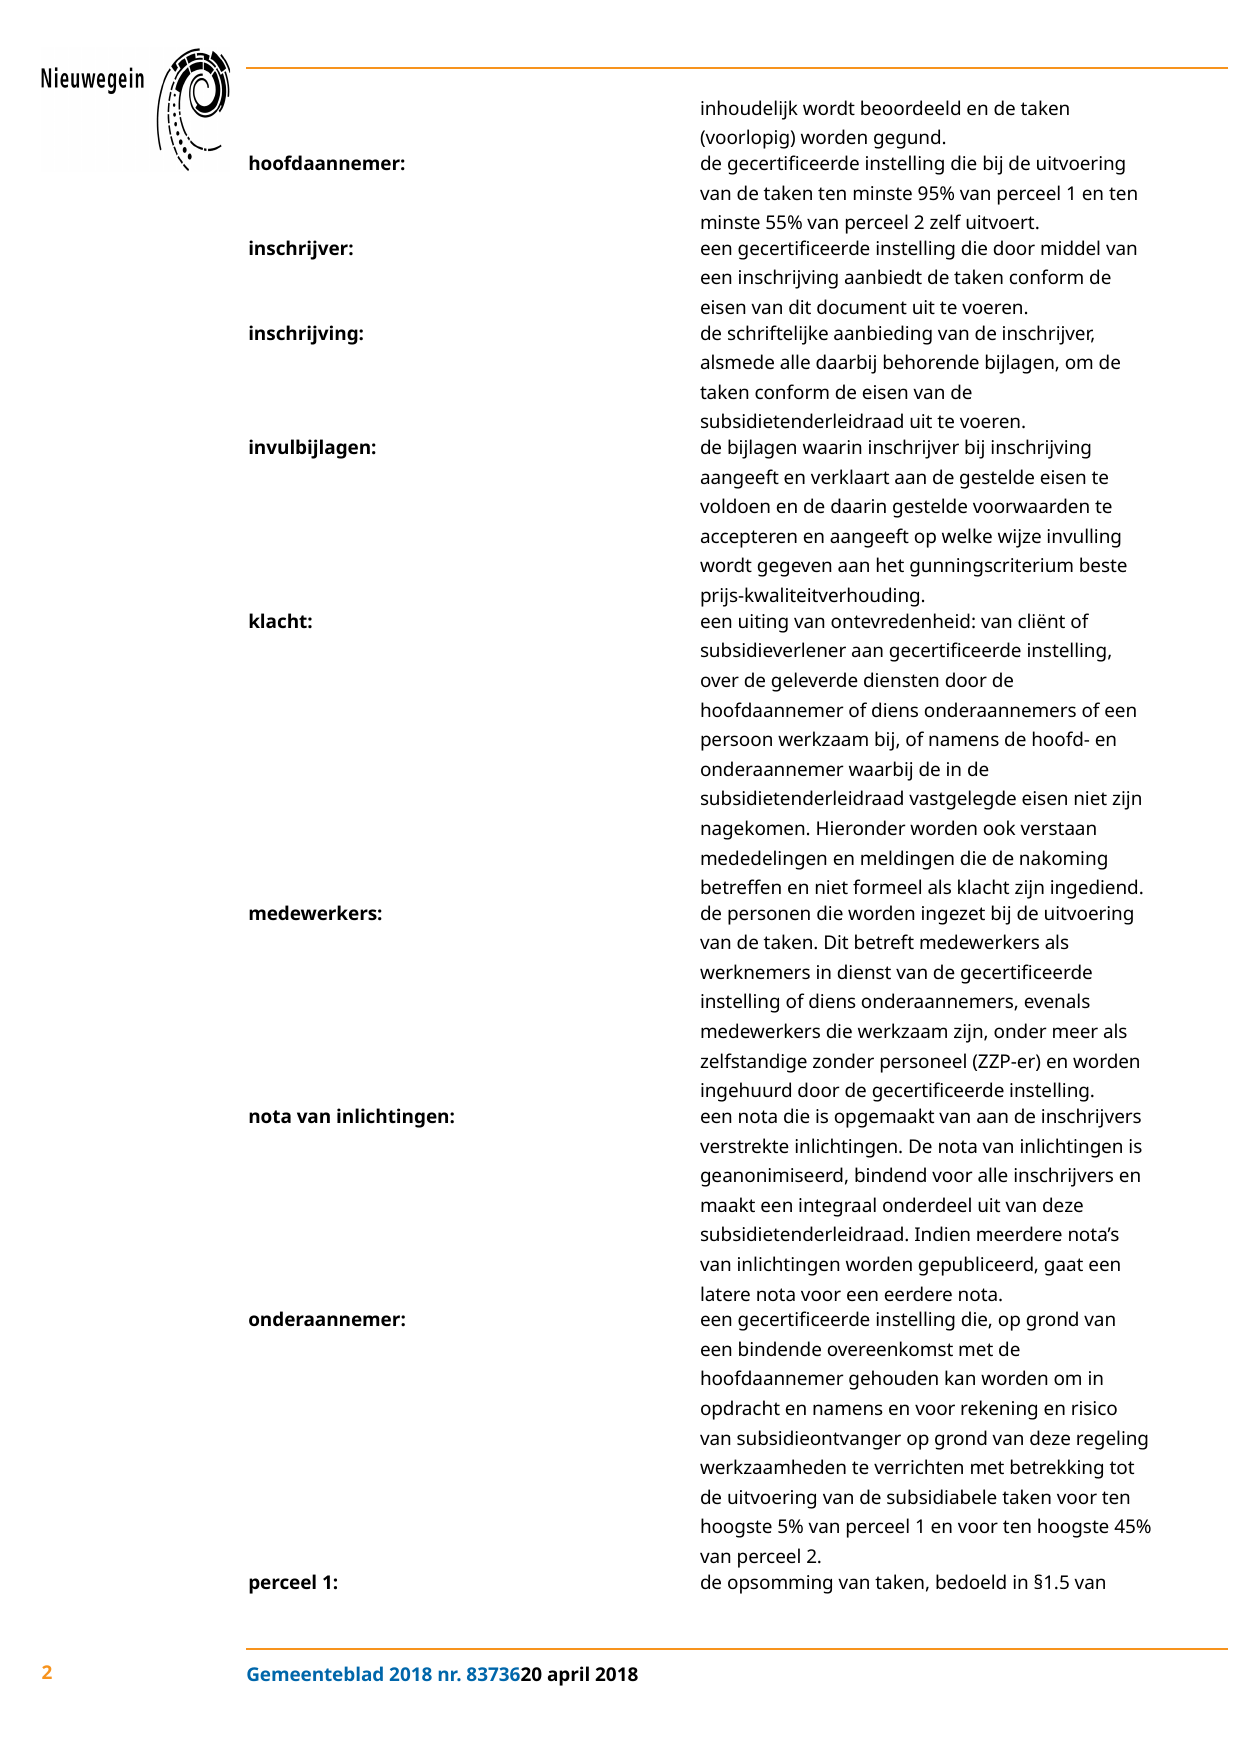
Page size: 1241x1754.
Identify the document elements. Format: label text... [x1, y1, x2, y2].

table_cell een uiting van ontevredenheid: van cliënt of subsidieverlener aan gecertificeerde instelling, over de geleverde diensten door de hoofdaannemer of diens onderaannemers of een persoon werkzaam bij, of namens de hoofd- en onderaannemer waarbij de in de subsidietenderleidraad vastgelegde eisen niet zijn nagekomen. Hieronder worden ook verstaan mededelingen en meldingen die de nakoming betreffen en niet formeel als klacht zijn ingediend. [700, 608, 1152, 900]
table_cell de opsomming van taken, bedoeld in §1.5 van [700, 1569, 1152, 1594]
table_cell een nota die is opgemaakt van aan de inschrijvers verstrekte inlichtingen. De nota van inlichtingen is geanonimiseerd, bindend voor alle inschrijvers en maakt een integraal onderdeel uit van deze subsidietenderleidraad. Indien meerdere nota’s van inlichtingen worden gepubliceerd, gaat een latere nota voor een eerdere nota. [700, 1103, 1152, 1306]
table_cell de bijlagen waarin inschrijver bij inschrijving aangeeft en verklaart aan de gestelde eisen te voldoen en de daarin gestelde voorwaarden te accepteren en aangeeft op welke wijze invulling wordt gegeven aan het gunningscriterium beste prijs-kwaliteitverhouding. [700, 434, 1152, 608]
table_cell inschrijver: [248, 235, 700, 320]
table_cell klacht: [248, 608, 700, 900]
table_cell [248, 95, 700, 150]
table_cell de gecertificeerde instelling die bij de uitvoering van de taken ten minste 95% van perceel 1 en ten minste 55% van perceel 2 zelf uitvoert. [700, 150, 1152, 235]
table_cell een gecertificeerde instelling die door middel van een inschrijving aanbiedt de taken conform de eisen van dit document uit te voeren. [700, 235, 1152, 320]
table_cell inschrijving: [248, 320, 700, 434]
table_cell onderaannemer: [248, 1306, 700, 1569]
picture [41, 47, 231, 172]
table_cell invulbijlagen: [248, 434, 700, 608]
table_cell inhoudelijk wordt beoordeeld en de taken (voorlopig) worden gegund. [700, 95, 1152, 150]
table_cell medewerkers: [248, 900, 700, 1103]
table_cell hoofdaannemer: [248, 150, 700, 235]
table_cell nota van inlichtingen: [248, 1103, 700, 1306]
table_cell perceel 1: [248, 1569, 700, 1594]
table_cell een gecertificeerde instelling die, op grond van een bindende overeenkomst met de hoofdaannemer gehouden kan worden om in opdracht en namens en voor rekening en risico van subsidieontvanger op grond van deze regeling werkzaamheden te verrichten met betrekking tot de uitvoering van de subsidiabele taken voor ten hoogste 5% van perceel 1 en voor ten hoogste 45% van perceel 2. [700, 1306, 1152, 1569]
table_cell de schriftelijke aanbieding van de inschrijver, alsmede alle daarbij behorende bijlagen, om de taken conform de eisen van de subsidietenderleidraad uit te voeren. [700, 320, 1152, 434]
table_cell de personen die worden ingezet bij de uitvoering van de taken. Dit betreft medewerkers als werknemers in dienst van de gecertificeerde instelling of diens onderaannemers, evenals medewerkers die werkzaam zijn, onder meer als zelfstandige zonder personeel (ZZP-er) en worden ingehuurd door de gecertificeerde instelling. [700, 900, 1152, 1103]
